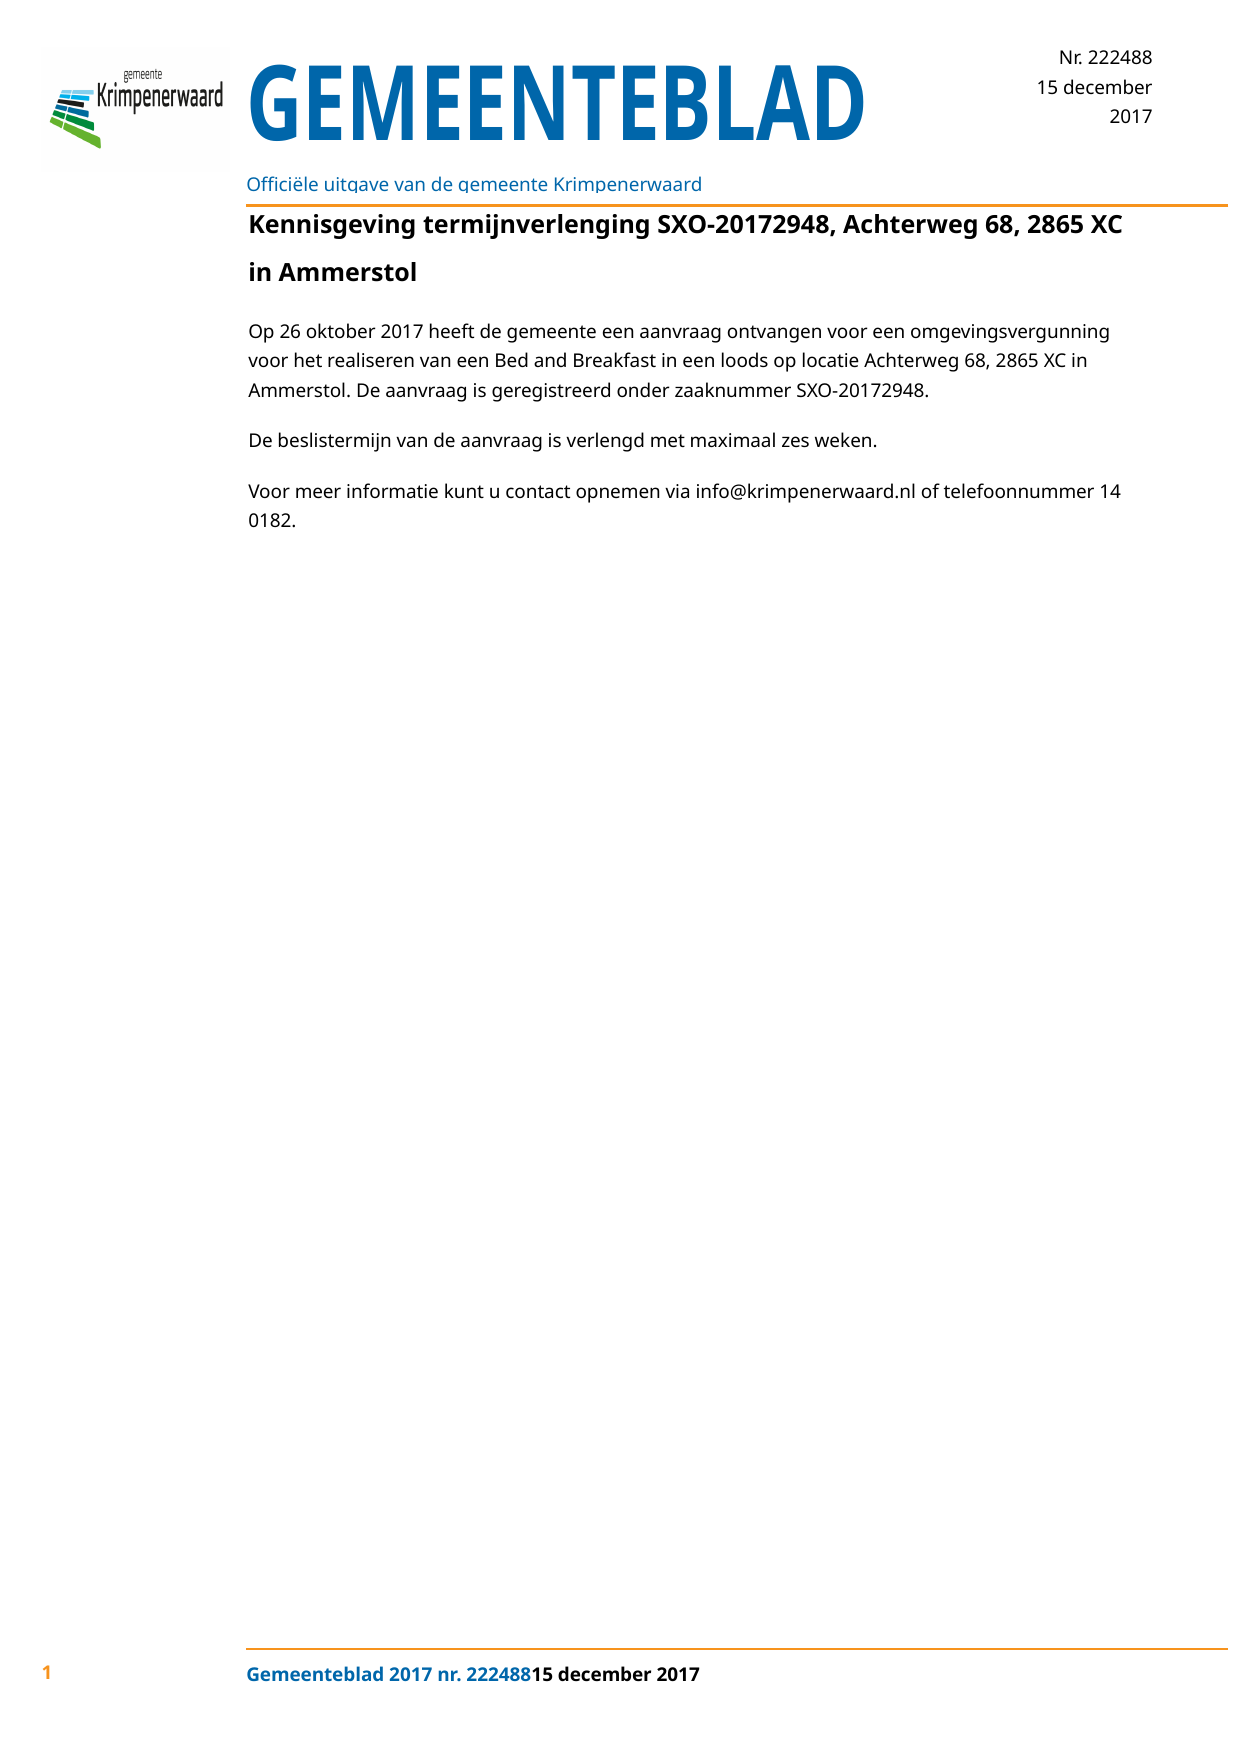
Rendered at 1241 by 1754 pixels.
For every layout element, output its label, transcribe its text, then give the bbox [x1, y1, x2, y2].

text De beslistermijn van de aanvraag is verlengd met maximaal zes weken. [248, 427, 1152, 453]
picture [41, 47, 231, 172]
text Voor meer informatie kunt u contact opnemen via info@krimpenerwaard.nl of telefoonnummer 14 0182. [248, 478, 1152, 533]
text Kennisgeving termijnverlenging SXO-20172948, Achterweg 68, 2865 XC in Ammerstol [248, 207, 1152, 288]
text Op 26 oktober 2017 heeft de gemeente een aanvraag ontvangen voor een omgevingsvergunning voor het realiseren van een Bed and Breakfast in een loods op locatie Achterweg 68, 2865 XC in Ammerstol. De aanvraag is geregistreerd onder zaaknummer SXO-20172948. [248, 318, 1152, 403]
